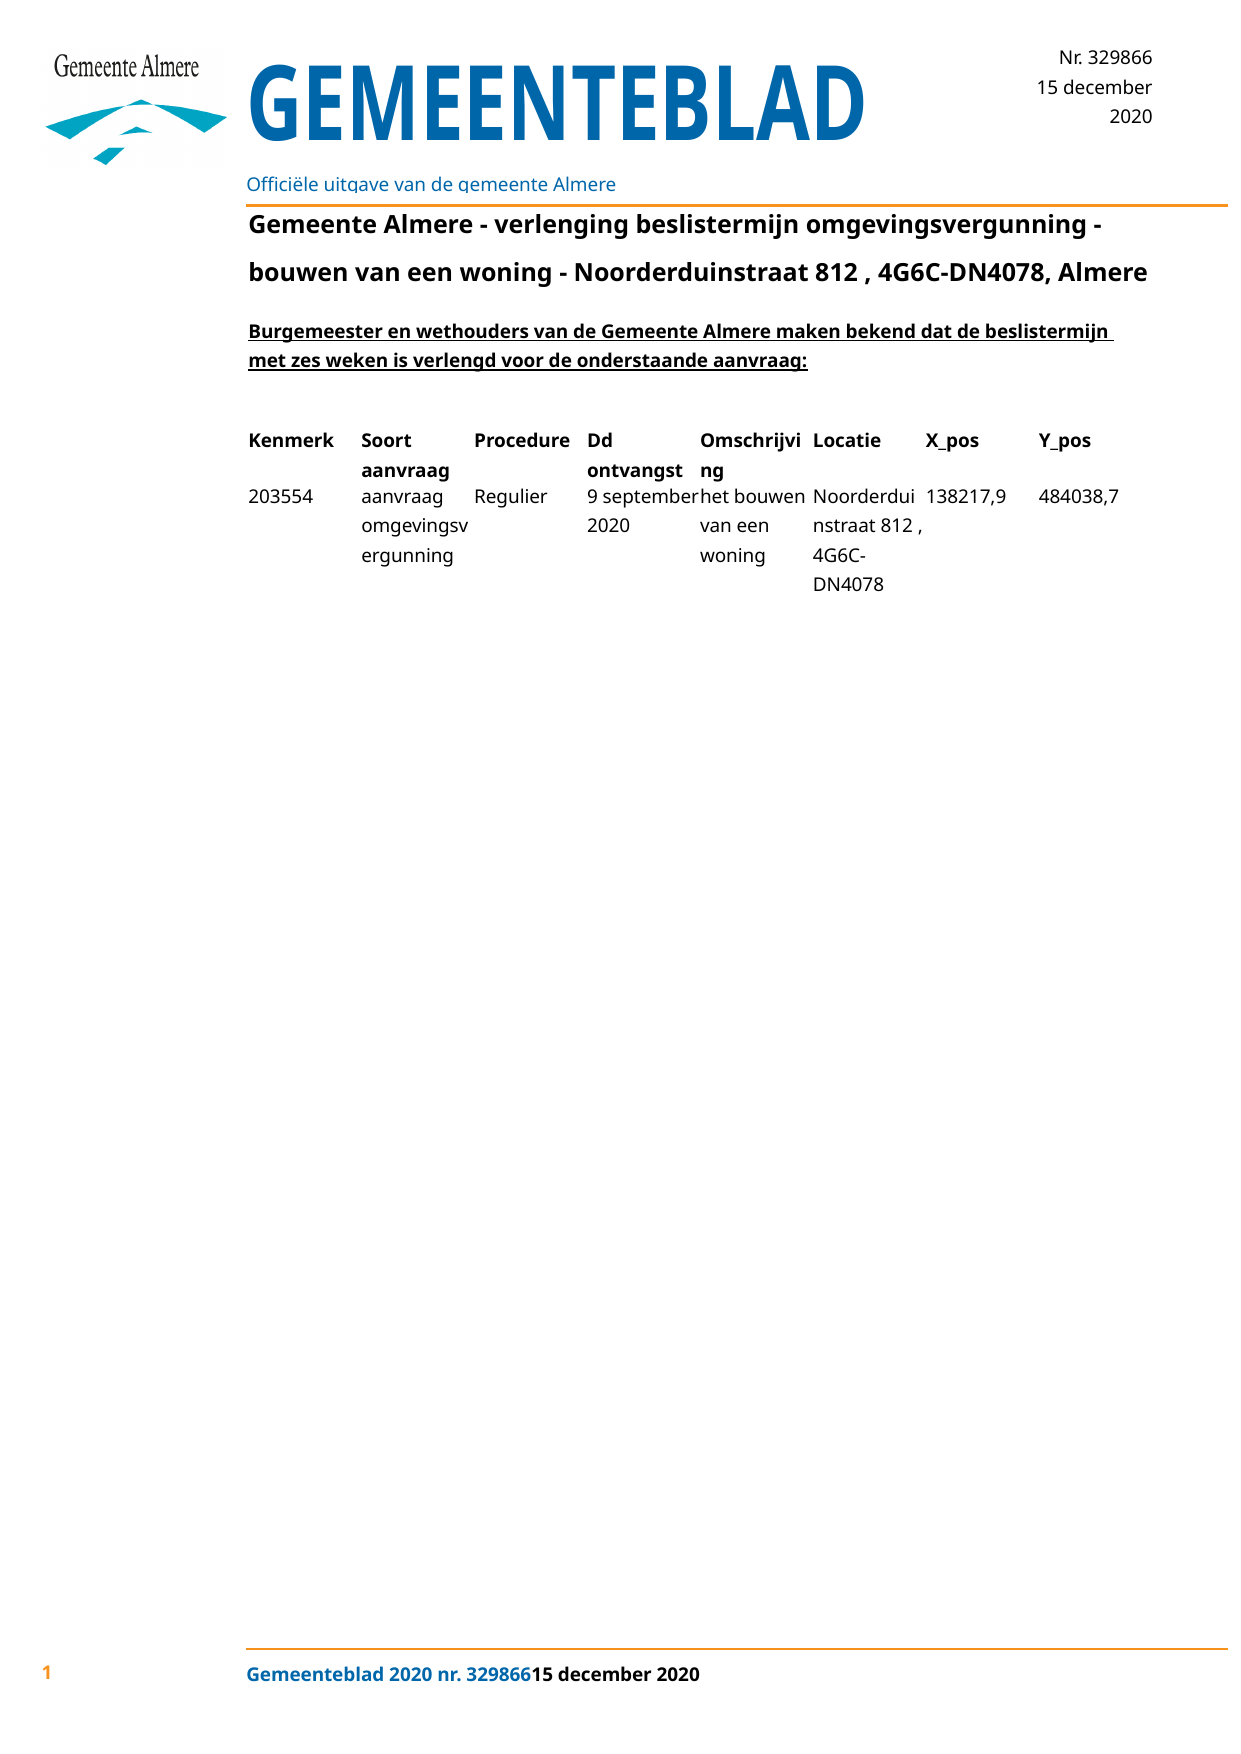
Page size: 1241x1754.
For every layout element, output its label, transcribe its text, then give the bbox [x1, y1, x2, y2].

table_header Y_pos [1039, 428, 1152, 483]
table_cell Noorderduinstraat 812 , 4G6C-DN4078 [813, 483, 926, 597]
table_cell 9 september 2020 [587, 483, 700, 597]
table_cell 138217,9 [926, 483, 1038, 597]
table_header Kenmerk [248, 428, 361, 483]
table_cell 203554 [248, 483, 361, 597]
table_header Dd ontvangst [587, 428, 700, 483]
table_cell Regulier [474, 483, 587, 597]
table_header Omschrijving [700, 428, 813, 483]
table_header Procedure [474, 428, 587, 483]
text Gemeente Almere - verlenging beslistermijn omgevingsvergunning - bouwen van een woning - Noorderduinstraat 812 , 4G6C-DN4078, Almere [248, 207, 1152, 288]
table_cell 484038,7 [1039, 483, 1152, 597]
table_cell aanvraag omgevingsvergunning [361, 483, 474, 597]
picture [41, 47, 231, 172]
table_header Soort aanvraag [361, 428, 474, 483]
table_cell het bouwen van een woning [700, 483, 813, 597]
table_header Locatie [813, 428, 926, 483]
text Burgemeester en wethouders van de Gemeente Almere maken bekend dat de beslistermijn met zes weken is verlengd voor de onderstaande aanvraag: [248, 318, 1152, 373]
table_header X_pos [926, 428, 1038, 483]
